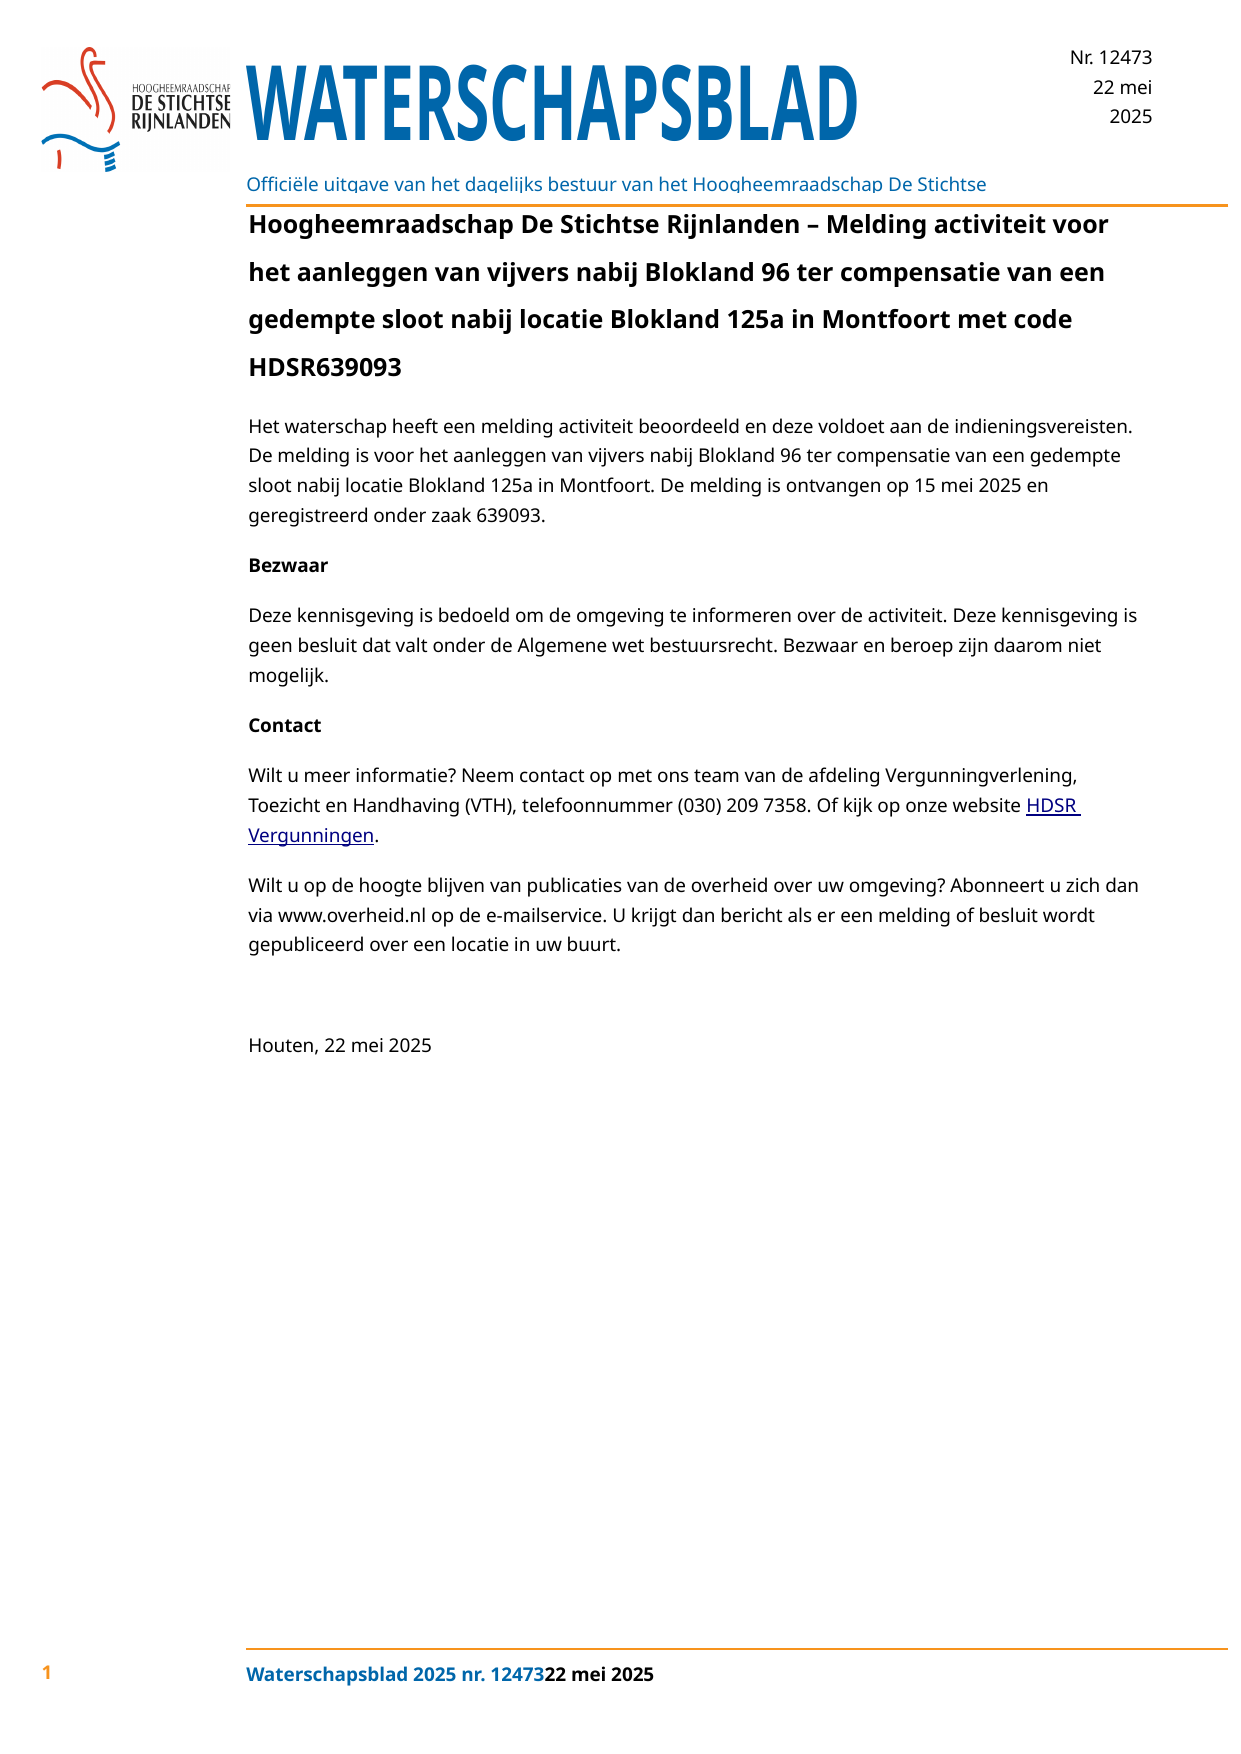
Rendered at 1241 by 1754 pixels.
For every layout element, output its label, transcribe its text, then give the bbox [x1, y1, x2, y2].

text Het waterschap heeft een melding activiteit beoordeeld en deze voldoet aan de indieningsvereisten. De melding is voor het aanleggen van vijvers nabij Blokland 96 ter compensatie van een gedempte sloot nabij locatie Blokland 125a in Montfoort. De melding is ontvangen op 15 mei 2025 en geregistreerd onder zaak 639093. [248, 413, 1152, 528]
text Houten, 22 mei 2025 [248, 1032, 1152, 1058]
text Deze kennisgeving is bedoeld om de omgeving te informeren over de activiteit. Deze kennisgeving is geen besluit dat valt onder de Algemene wet bestuursrecht. Bezwaar en beroep zijn daarom niet mogelijk. [248, 603, 1152, 688]
text Hoogheemraadschap De Stichtse Rijnlanden – Melding activiteit voor het aanleggen van vijvers nabij Blokland 96 ter compensatie van een gedempte sloot nabij locatie Blokland 125a in Montfoort met code HDSR639093 [248, 207, 1152, 384]
text Wilt u op de hoogte blijven van publicaties van de overheid over uw omgeving? Abonneert u zich dan via www.overheid.nl op de e-mailservice. U krijgt dan bericht als er een melding of besluit wordt gepubliceerd over een locatie in uw buurt. [248, 872, 1152, 957]
picture [41, 47, 231, 172]
text Bezwaar [248, 552, 1152, 578]
text Contact [248, 712, 1152, 738]
text Wilt u meer informatie? Neem contact op met ons team van de afdeling Vergunningverlening, Toezicht en Handhaving (VTH), telefoonnummer (030) 209 7358. Of kijk op onze website HDSR Vergunningen. [248, 763, 1152, 848]
